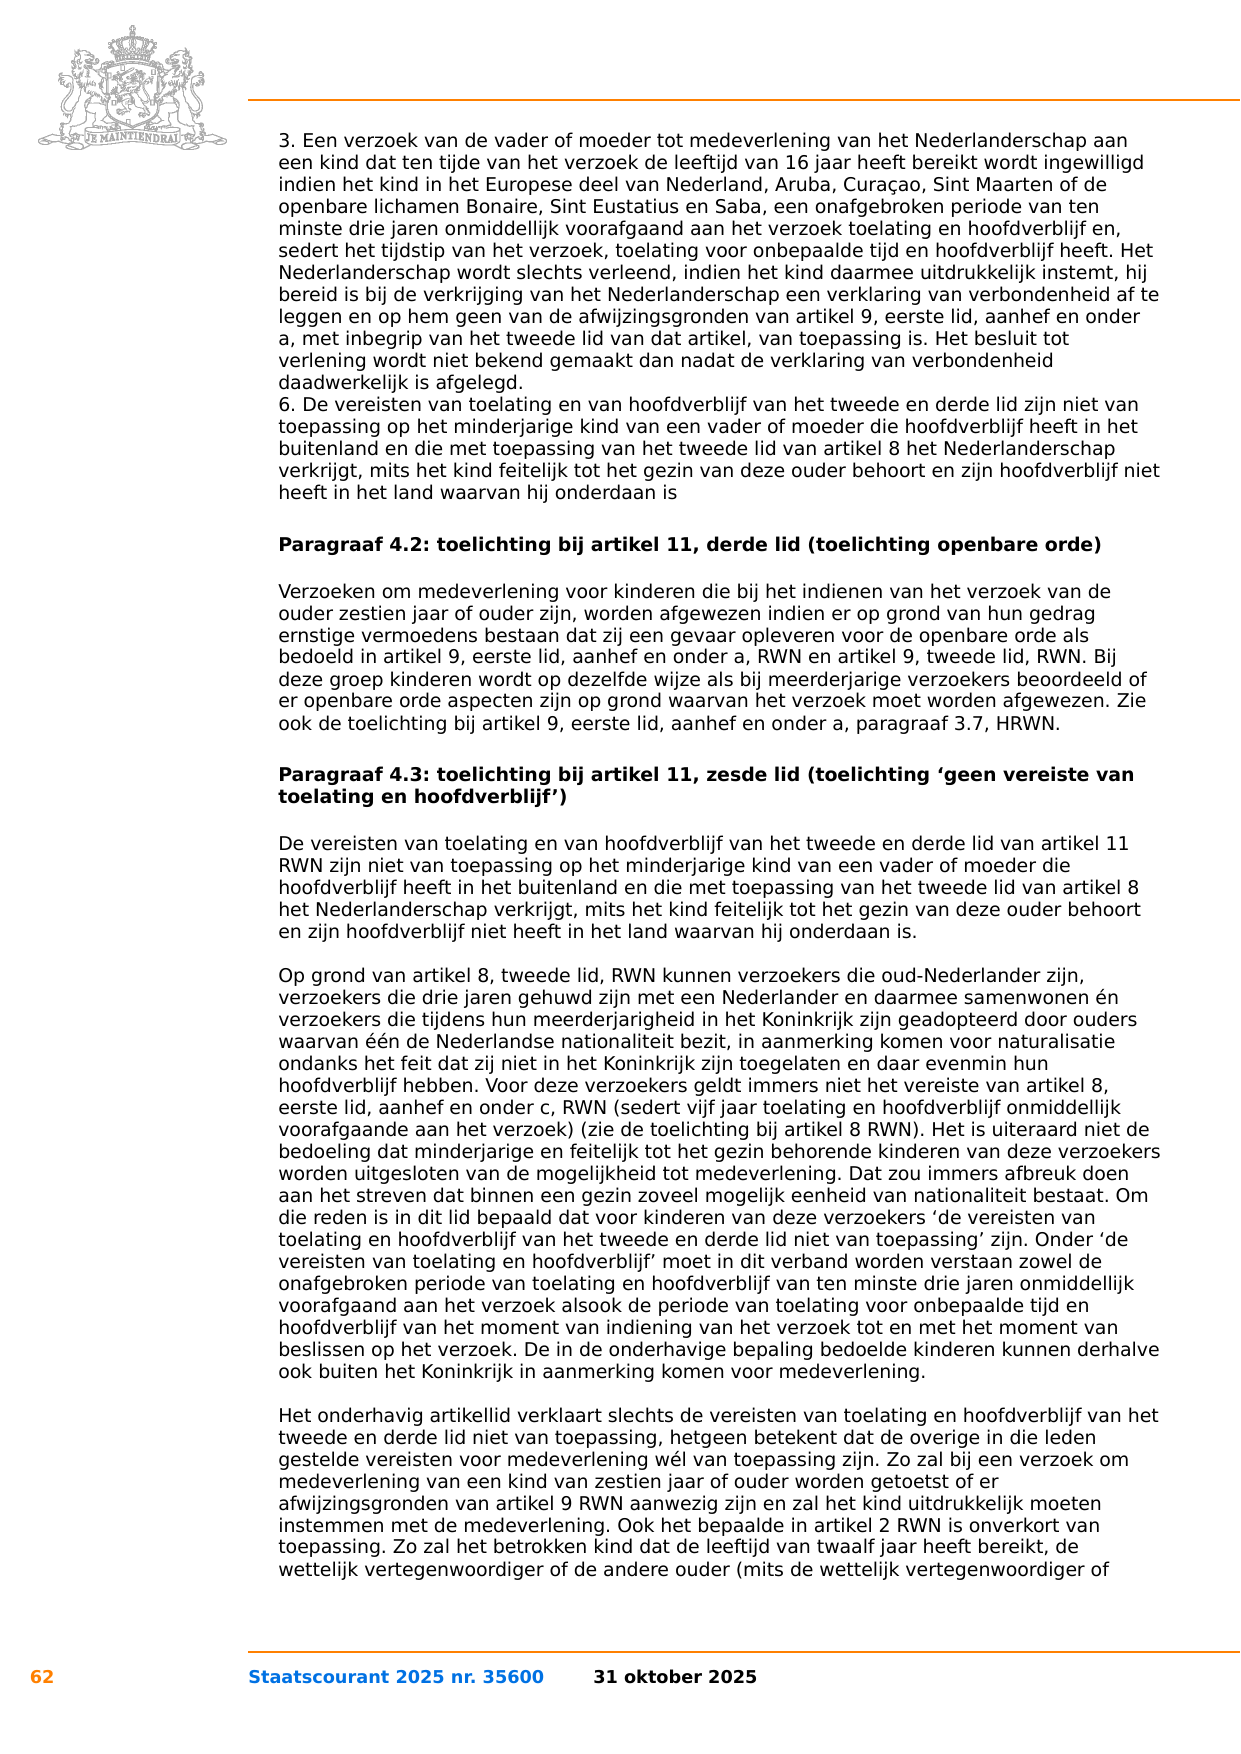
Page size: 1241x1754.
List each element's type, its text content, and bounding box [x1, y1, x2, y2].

text Verzoeken om medeverlening voor kinderen die bij het indienen van het verzoek van de ouder zestien jaar of ouder zijn, worden afgewezen indien er op grond van hun gedrag ernstige vermoedens bestaan dat zij een gevaar opleveren voor de openbare orde als bedoeld in artikel 9, eerste lid, aanhef en onder a, RWN en artikel 9, tweede lid, RWN. Bij deze groep kinderen wordt op dezelfde wijze als bij meerderjarige verzoekers beoordeeld of er openbare orde aspecten zijn op grond waarvan het verzoek moet worden afgewezen. Zie ook de toelichting bij artikel 9, eerste lid, aanhef en onder a, paragraaf 3.7, HRWN. [278, 581, 1163, 734]
subtitle Paragraaf 4.3: toelichting bij artikel 11, zesde lid (toelichting ‘geen vereiste van toelating en hoofdverblijf’) [278, 764, 1163, 808]
text Het onderhavig artikellid verklaart slechts de vereisten van toelating en hoofdverblijf van het tweede en derde lid niet van toepassing, hetgeen betekent dat de overige in die leden gestelde vereisten voor medeverlening wél van toepassing zijn. Zo zal bij een verzoek om medeverlening van een kind van zestien jaar of ouder worden getoetst of er afwijzingsgronden van artikel 9 RWN aanwezig zijn en zal het kind uitdrukkelijk moeten instemmen met de medeverlening. Ook het bepaalde in artikel 2 RWN is onverkort van toepassing. Zo zal het betrokken kind dat de leeftijd van twaalf jaar heeft bereikt, de wettelijk vertegenwoordiger of de andere ouder (mits de wettelijk vertegenwoordiger of [278, 1404, 1163, 1580]
text 3. Een verzoek van de vader of moeder tot medeverlening van het Nederlanderschap aan een kind dat ten tijde van het verzoek de leeftijd van 16 jaar heeft bereikt wordt ingewilligd indien het kind in het Europese deel van Nederland, Aruba, Curaçao, Sint Maarten of de openbare lichamen Bonaire, Sint Eustatius en Saba, een onafgebroken periode van ten minste drie jaren onmiddellijk voorafgaand aan het verzoek toelating en hoofdverblijf en, sedert het tijdstip van het verzoek, toelating voor onbepaalde tijd en hoofdverblijf heeft. Het Nederlanderschap wordt slechts verleend, indien het kind daarmee uitdrukkelijk instemt, hij bereid is bij de verkrijging van het Nederlanderschap een verklaring van verbondenheid af te leggen en op hem geen van de afwijzingsgronden van artikel 9, eerste lid, aanhef en onder a, met inbegrip van het tweede lid van dat artikel, van toepassing is. Het besluit tot verlening wordt niet bekend gemaakt dan nadat de verklaring van verbondenheid daadwerkelijk is afgelegd. [278, 130, 1163, 394]
text De vereisten van toelating en van hoofdverblijf van het tweede en derde lid van artikel 11 RWN zijn niet van toepassing op het minderjarige kind van een vader of moeder die hoofdverblijf heeft in het buitenland en die met toepassing van het tweede lid van artikel 8 het Nederlanderschap verkrijgt, mits het kind feitelijk tot het gezin van deze ouder behoort en zijn hoofdverblijf niet heeft in het land waarvan hij onderdaan is. [278, 833, 1163, 943]
subtitle Paragraaf 4.2: toelichting bij artikel 11, derde lid (toelichting openbare orde) [278, 533, 1163, 556]
text Op grond van artikel 8, tweede lid, RWN kunnen verzoekers die oud-Nederlander zijn, verzoekers die drie jaren gehuwd zijn met een Nederlander en daarmee samenwonen én verzoekers die tijdens hun meerderjarigheid in het Koninkrijk zijn geadopteerd door ouders waarvan één de Nederlandse nationaliteit bezit, in aanmerking komen voor naturalisatie ondanks het feit dat zij niet in het Koninkrijk zijn toegelaten en daar evenmin hun hoofdverblijf hebben. Voor deze verzoekers geldt immers niet het vereiste van artikel 8, eerste lid, aanhef en onder c, RWN (sedert vijf jaar toelating en hoofdverblijf onmiddellijk voorafgaande aan het verzoek) (zie de toelichting bij artikel 8 RWN). Het is uiteraard niet de bedoeling dat minderjarige en feitelijk tot het gezin behorende kinderen van deze verzoekers worden uitgesloten van de mogelijkheid tot medeverlening. Dat zou immers afbreuk doen aan het streven dat binnen een gezin zoveel mogelijk eenheid van nationaliteit bestaat. Om die reden is in dit lid bepaald dat voor kinderen van deze verzoekers ‘de vereisten van toelating en hoofdverblijf van het tweede en derde lid niet van toepassing’ zijn. Onder ‘de vereisten van toelating en hoofdverblijf’ moet in dit verband worden verstaan zowel de onafgebroken periode van toelating en hoofdverblijf van ten minste drie jaren onmiddellijk voorafgaand aan het verzoek alsook de periode van toelating voor onbepaalde tijd en hoofdverblijf van het moment van indiening van het verzoek tot en met het moment van beslissen op het verzoek. De in de onderhavige bepaling bedoelde kinderen kunnen derhalve ook buiten het Koninkrijk in aanmerking komen voor medeverlening. [278, 965, 1163, 1383]
picture [38, 25, 227, 150]
text 6. De vereisten van toelating en van hoofdverblijf van het tweede en derde lid zijn niet van toepassing op het minderjarige kind van een vader of moeder die hoofdverblijf heeft in het buitenland en die met toepassing van het tweede lid van artikel 8 het Nederlanderschap verkrijgt, mits het kind feitelijk tot het gezin van deze ouder behoort en zijn hoofdverblijf niet heeft in het land waarvan hij onderdaan is [278, 394, 1163, 503]
